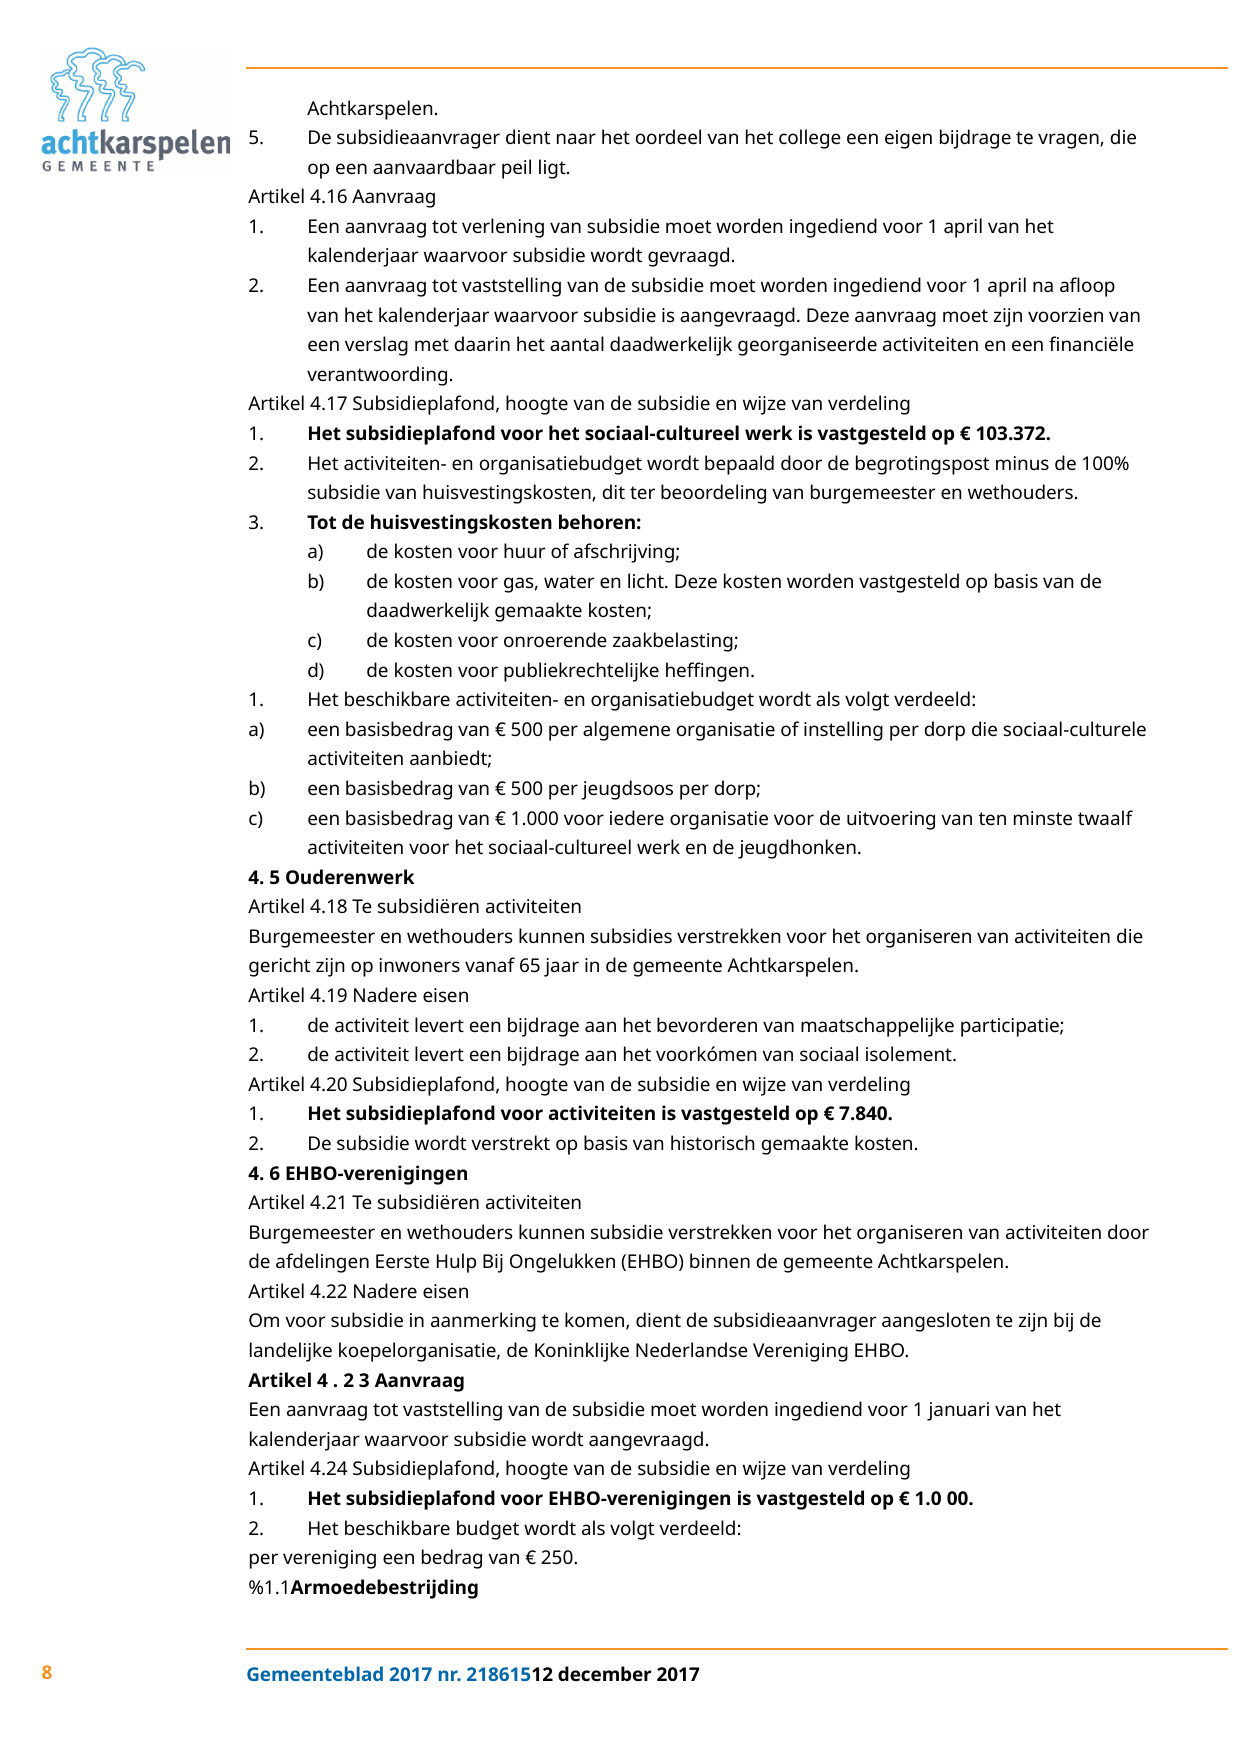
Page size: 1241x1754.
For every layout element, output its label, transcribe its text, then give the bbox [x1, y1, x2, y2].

text Artikel 4.17 Subsidieplafond, hoogte van de subsidie en wijze van verdeling [248, 391, 1152, 416]
text Artikel 4.21 Te subsidiëren activiteiten [248, 1189, 1152, 1215]
picture [41, 47, 231, 172]
text Burgemeester en wethouders kunnen subsidies verstrekken voor het organiseren van activiteiten die gericht zijn op inwoners vanaf 65 jaar in de gemeente Achtkarspelen. [248, 923, 1152, 978]
text Een aanvraag tot vaststelling van de subsidie moet worden ingediend voor 1 januari van het kalenderjaar waarvoor subsidie wordt aangevraagd. [248, 1396, 1152, 1452]
list de kosten voor gas, water en licht. Deze kosten worden vastgesteld op basis van de daadwerkelijk gemaakte kosten; [307, 568, 1152, 623]
list Het subsidieplafond voor het sociaal-cultureel werk is vastgesteld op € 103.372. [248, 420, 1152, 446]
list Achtkarspelen. [248, 95, 1152, 121]
text Artikel 4.18 Te subsidiëren activiteiten [248, 893, 1152, 919]
text per vereniging een bedrag van € 250. [248, 1544, 1152, 1570]
list een basisbedrag van € 500 per algemene organisatie of instelling per dorp die sociaal-culturele activiteiten aanbiedt; [248, 716, 1152, 771]
text Artikel 4.20 Subsidieplafond, hoogte van de subsidie en wijze van verdeling [248, 1071, 1152, 1097]
list Het subsidieplafond voor activiteiten is vastgesteld op € 7.840. [248, 1101, 1152, 1126]
list Het beschikbare budget wordt als volgt verdeeld: [248, 1515, 1152, 1541]
text 4. 6 EHBO-verenigingen [248, 1160, 1152, 1186]
text Artikel 4.19 Nadere eisen [248, 982, 1152, 1008]
text 4. 5 Ouderenwerk [248, 864, 1152, 890]
text Burgemeester en wethouders kunnen subsidie verstrekken voor het organiseren van activiteiten door de afdelingen Eerste Hulp Bij Ongelukken (EHBO) binnen de gemeente Achtkarspelen. [248, 1219, 1152, 1274]
list Een aanvraag tot vaststelling van de subsidie moet worden ingediend voor 1 april na afloop van het kalenderjaar waarvoor subsidie is aangevraagd. Deze aanvraag moet zijn voorzien van een verslag met daarin het aantal daadwerkelijk georganiseerde activiteiten en een financiële verantwoording. [248, 272, 1152, 387]
text Artikel 4.24 Subsidieplafond, hoogte van de subsidie en wijze van verdeling [248, 1456, 1152, 1481]
text Om voor subsidie in aanmerking te komen, dient de subsidieaanvrager aangesloten te zijn bij de landelijke koepelorganisatie, de Koninklijke Nederlandse Vereniging EHBO. [248, 1308, 1152, 1363]
list de kosten voor publiekrechtelijke heffingen. [307, 657, 1152, 683]
list de activiteit levert een bijdrage aan het voorkómen van sociaal isolement. [248, 1041, 1152, 1067]
list een basisbedrag van € 1.000 voor iedere organisatie voor de uitvoering van ten minste twaalf activiteiten voor het sociaal-cultureel werk en de jeugdhonken. [248, 805, 1152, 860]
list de kosten voor huur of afschrijving; [307, 538, 1152, 564]
text Artikel 4 . 2 3 Aanvraag [248, 1367, 1152, 1393]
list Het activiteiten- en organisatiebudget wordt bepaald door de begrotingspost minus de 100% subsidie van huisvestingskosten, dit ter beoordeling van burgemeester en wethouders. [248, 450, 1152, 505]
list een basisbedrag van € 500 per jeugdsoos per dorp; [248, 775, 1152, 801]
text Artikel 4.22 Nadere eisen [248, 1278, 1152, 1304]
list De subsidieaanvrager dient naar het oordeel van het college een eigen bijdrage te vragen, die op een aanvaardbaar peil ligt. [248, 124, 1152, 180]
list Het beschikbare activiteiten- en organisatiebudget wordt als volgt verdeeld: [248, 686, 1152, 712]
list Tot de huisvestingskosten behoren: [248, 509, 1152, 535]
text %1.1Armoedebestrijding [248, 1574, 1152, 1600]
list De subsidie wordt verstrekt op basis van historisch gemaakte kosten. [248, 1130, 1152, 1156]
list de kosten voor onroerende zaakbelasting; [307, 627, 1152, 653]
list de activiteit levert een bijdrage aan het bevorderen van maatschappelijke participatie; [248, 1012, 1152, 1038]
list Het subsidieplafond voor EHBO-verenigingen is vastgesteld op € 1.0 00. [248, 1485, 1152, 1511]
list Een aanvraag tot verlening van subsidie moet worden ingediend voor 1 april van het kalenderjaar waarvoor subsidie wordt gevraagd. [248, 213, 1152, 268]
text Artikel 4.16 Aanvraag [248, 183, 1152, 209]
